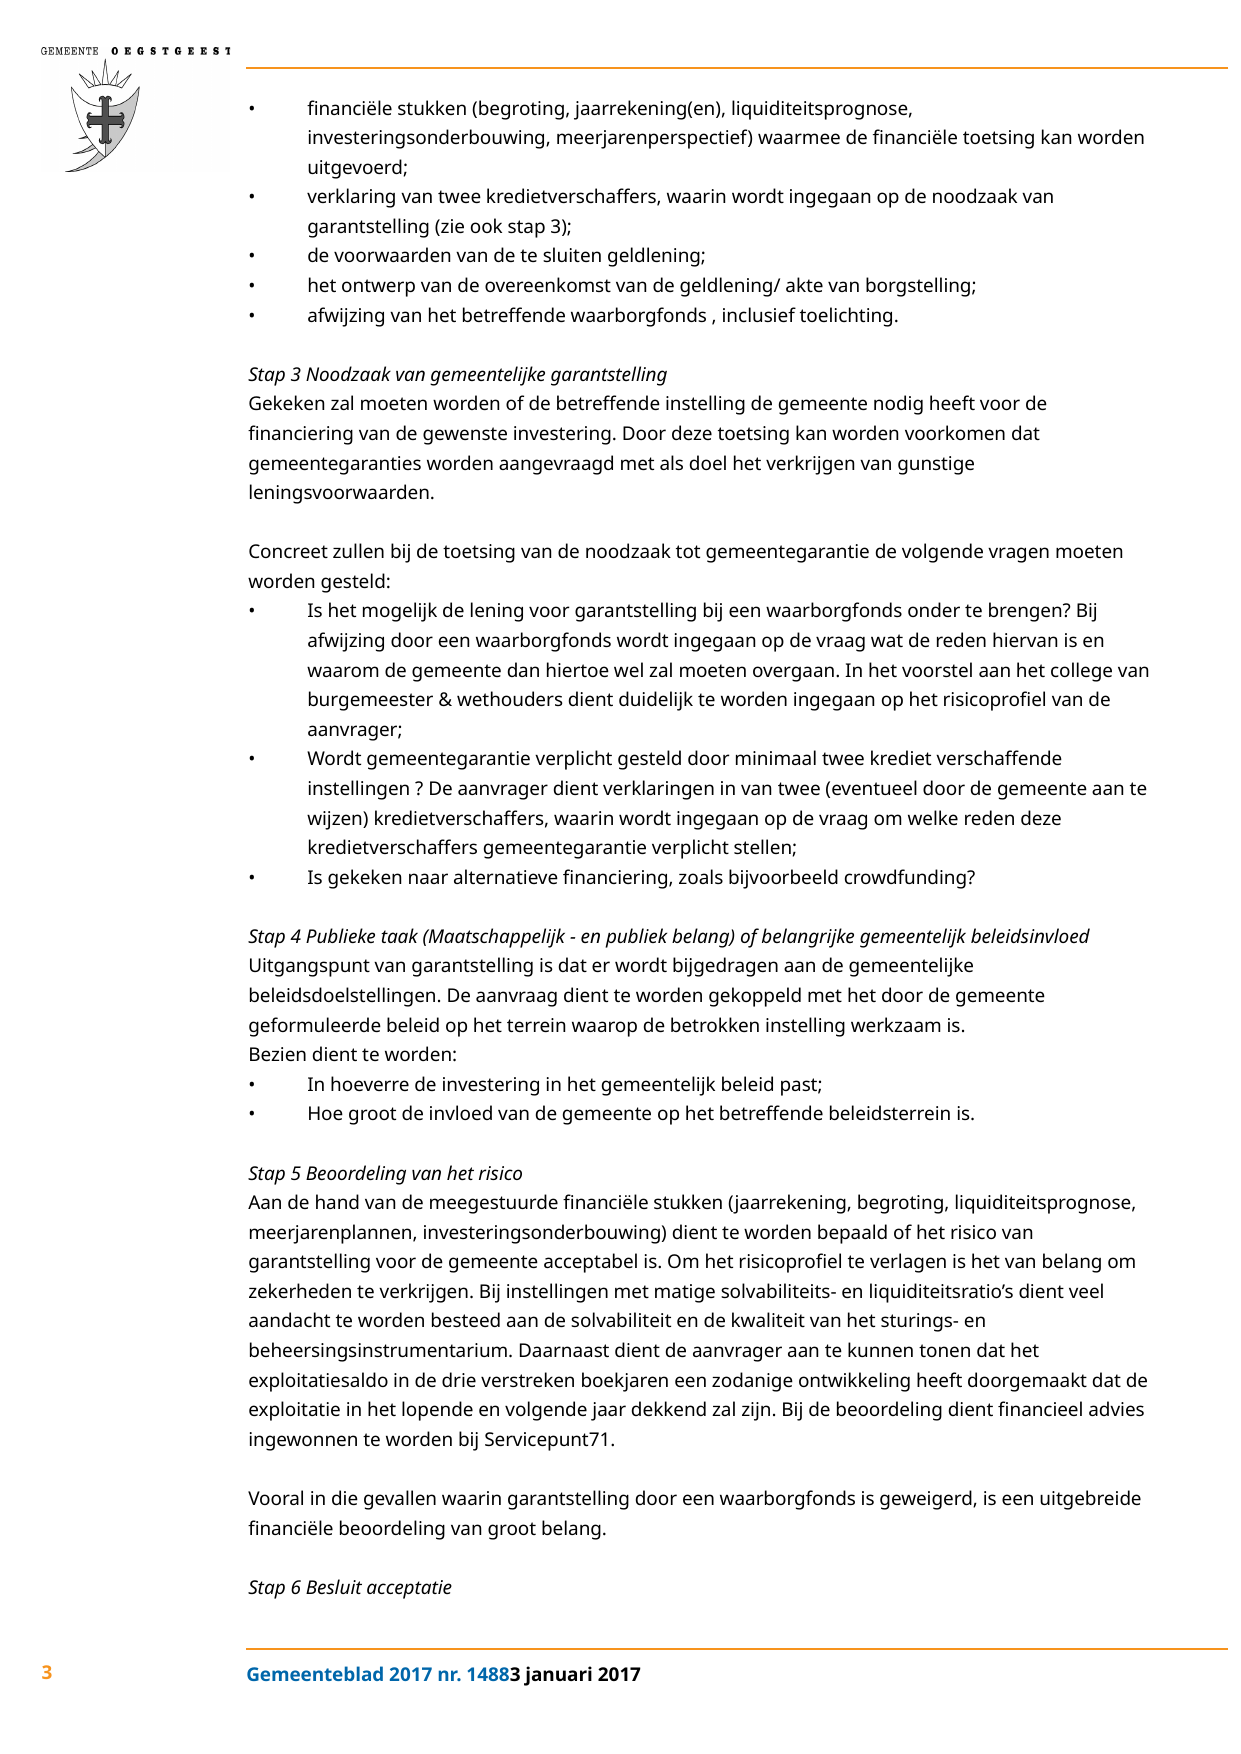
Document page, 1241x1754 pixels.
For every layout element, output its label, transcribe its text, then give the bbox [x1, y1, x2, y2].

text Stap 6 Besluit acceptatie [248, 1574, 1152, 1600]
list de voorwaarden van de te sluiten geldlening; [248, 243, 1152, 268]
list afwijzing van het betreffende waarborgfonds , inclusief toelichting. [248, 302, 1152, 328]
list Wordt gemeentegarantie verplicht gesteld door minimaal twee krediet verschaffende instellingen ? De aanvrager dient verklaringen in van twee (eventueel door de gemeente aan te wijzen) kredietverschaffers, waarin wordt ingegaan op de vraag om welke reden deze kredietverschaffers gemeentegarantie verplicht stellen; [248, 746, 1152, 860]
text Stap 3 Noodzaak van gemeentelijke garantstelling [248, 361, 1152, 387]
list het ontwerp van de overeenkomst van de geldlening/ akte van borgstelling; [248, 272, 1152, 298]
list Hoe groot de invloed van de gemeente op het betreffende beleidsterrein is. [248, 1101, 1152, 1126]
text Uitgangspunt van garantstelling is dat er wordt bijgedragen aan de gemeentelijke beleidsdoelstellingen. De aanvraag dient te worden gekoppeld met het door de gemeente geformuleerde beleid op het terrein waarop de betrokken instelling werkzaam is. [248, 953, 1152, 1038]
text Stap 5 Beoordeling van het risico [248, 1160, 1152, 1186]
text Aan de hand van de meegestuurde financiële stukken (jaarrekening, begroting, liquiditeitsprognose, meerjarenplannen, investeringsonderbouwing) dient te worden bepaald of het risico van garantstelling voor de gemeente acceptabel is. Om het risicoprofiel te verlagen is het van belang om zekerheden te verkrijgen. Bij instellingen met matige solvabiliteits- en liquiditeitsratio’s dient veel aandacht te worden besteed aan de solvabiliteit en de kwaliteit van het sturings- en beheersingsinstrumentarium. Daarnaast dient de aanvrager aan te kunnen tonen dat het exploitatiesaldo in de drie verstreken boekjaren een zodanige ontwikkeling heeft doorgemaakt dat de exploitatie in het lopende en volgende jaar dekkend zal zijn. Bij de beoordeling dient financieel advies ingewonnen te worden bij Servicepunt71. [248, 1189, 1152, 1452]
list verklaring van twee kredietverschaffers, waarin wordt ingegaan op de noodzaak van garantstelling (zie ook stap 3); [248, 183, 1152, 239]
text Stap 4 Publieke taak (Maatschappelijk - en publiek belang) of belangrijke gemeentelijk beleidsinvloed [248, 923, 1152, 949]
text Bezien dient te worden: [248, 1041, 1152, 1067]
list financiële stukken (begroting, jaarrekening(en), liquiditeitsprognose, investeringsonderbouwing, meerjarenperspectief) waarmee de financiële toetsing kan worden uitgevoerd; [248, 95, 1152, 180]
list Is het mogelijk de lening voor garantstelling bij een waarborgfonds onder te brengen? Bij afwijzing door een waarborgfonds wordt ingegaan op de vraag wat de reden hiervan is en waarom de gemeente dan hiertoe wel zal moeten overgaan. In het voorstel aan het college van burgemeester & wethouders dient duidelijk te worden ingegaan op het risicoprofiel van de aanvrager; [248, 598, 1152, 742]
list In hoeverre de investering in het gemeentelijk beleid past; [248, 1071, 1152, 1097]
picture [41, 47, 231, 172]
text Vooral in die gevallen waarin garantstelling door een waarborgfonds is geweigerd, is een uitgebreide financiële beoordeling van groot belang. [248, 1485, 1152, 1541]
text Concreet zullen bij de toetsing van de noodzaak tot gemeentegarantie de volgende vragen moeten worden gesteld: [248, 538, 1152, 594]
list Is gekeken naar alternatieve financiering, zoals bijvoorbeeld crowdfunding? [248, 864, 1152, 890]
text Gekeken zal moeten worden of de betreffende instelling de gemeente nodig heeft voor de financiering van de gewenste investering. Door deze toetsing kan worden voorkomen dat gemeentegaranties worden aangevraagd met als doel het verkrijgen van gunstige leningsvoorwaarden. [248, 391, 1152, 505]
